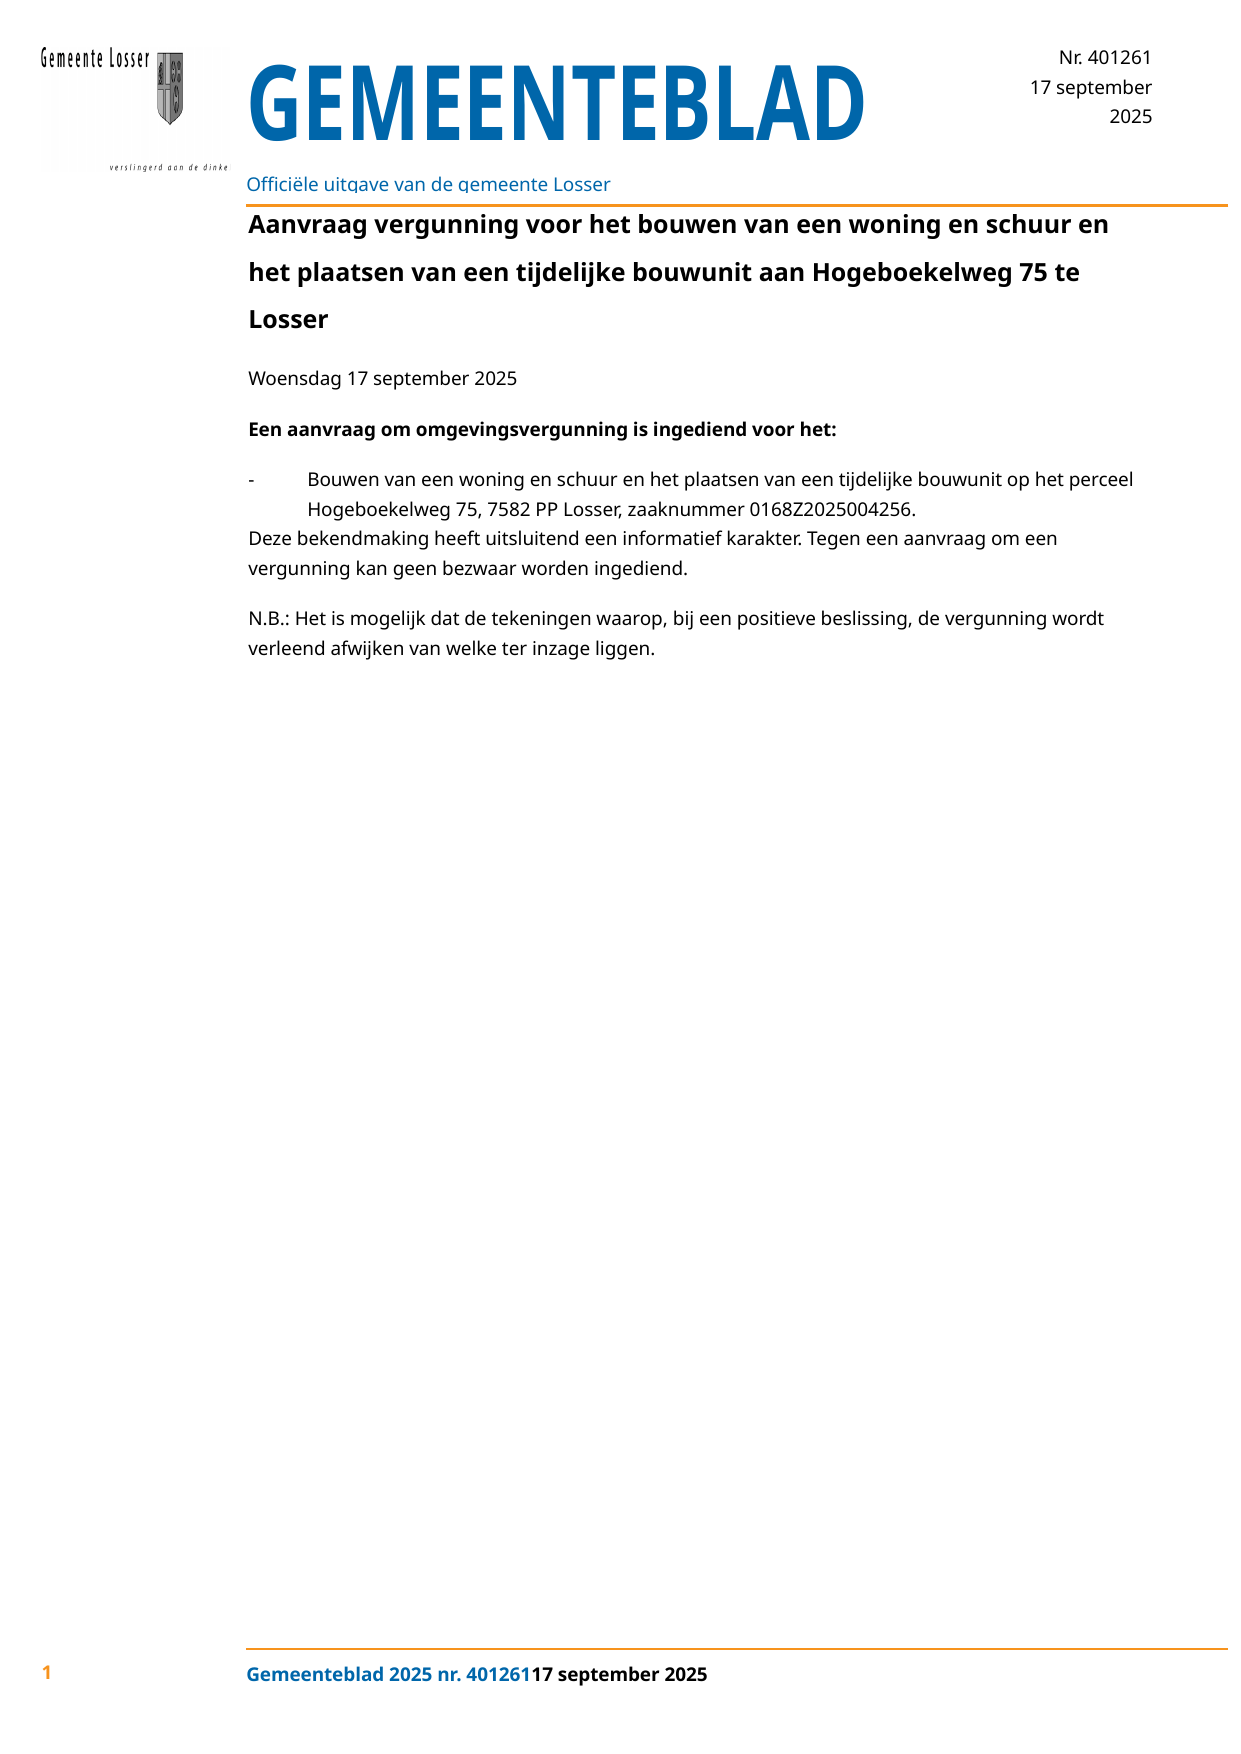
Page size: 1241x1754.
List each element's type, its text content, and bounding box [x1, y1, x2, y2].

text Deze bekendmaking heeft uitsluitend een informatief karakter. Tegen een aanvraag om een vergunning kan geen bezwaar worden ingediend. [248, 526, 1152, 581]
picture [41, 47, 231, 172]
text Woensdag 17 september 2025 [248, 366, 1152, 391]
text N.B.: Het is mogelijk dat de tekeningen waarop, bij een positieve beslissing, de vergunning wordt verleend afwijken van welke ter inzage liggen. [248, 606, 1152, 661]
list Bouwen van een woning en schuur en het plaatsen van een tijdelijke bouwunit op het perceel Hogeboekelweg 75, 7582 PP Losser, zaaknummer 0168Z2025004256. [248, 466, 1152, 522]
text Een aanvraag om omgevingsvergunning is ingediend voor het: [248, 416, 1152, 442]
text Aanvraag vergunning voor het bouwen van een woning en schuur en het plaatsen van een tijdelijke bouwunit aan Hogeboekelweg 75 te Losser [248, 207, 1152, 336]
